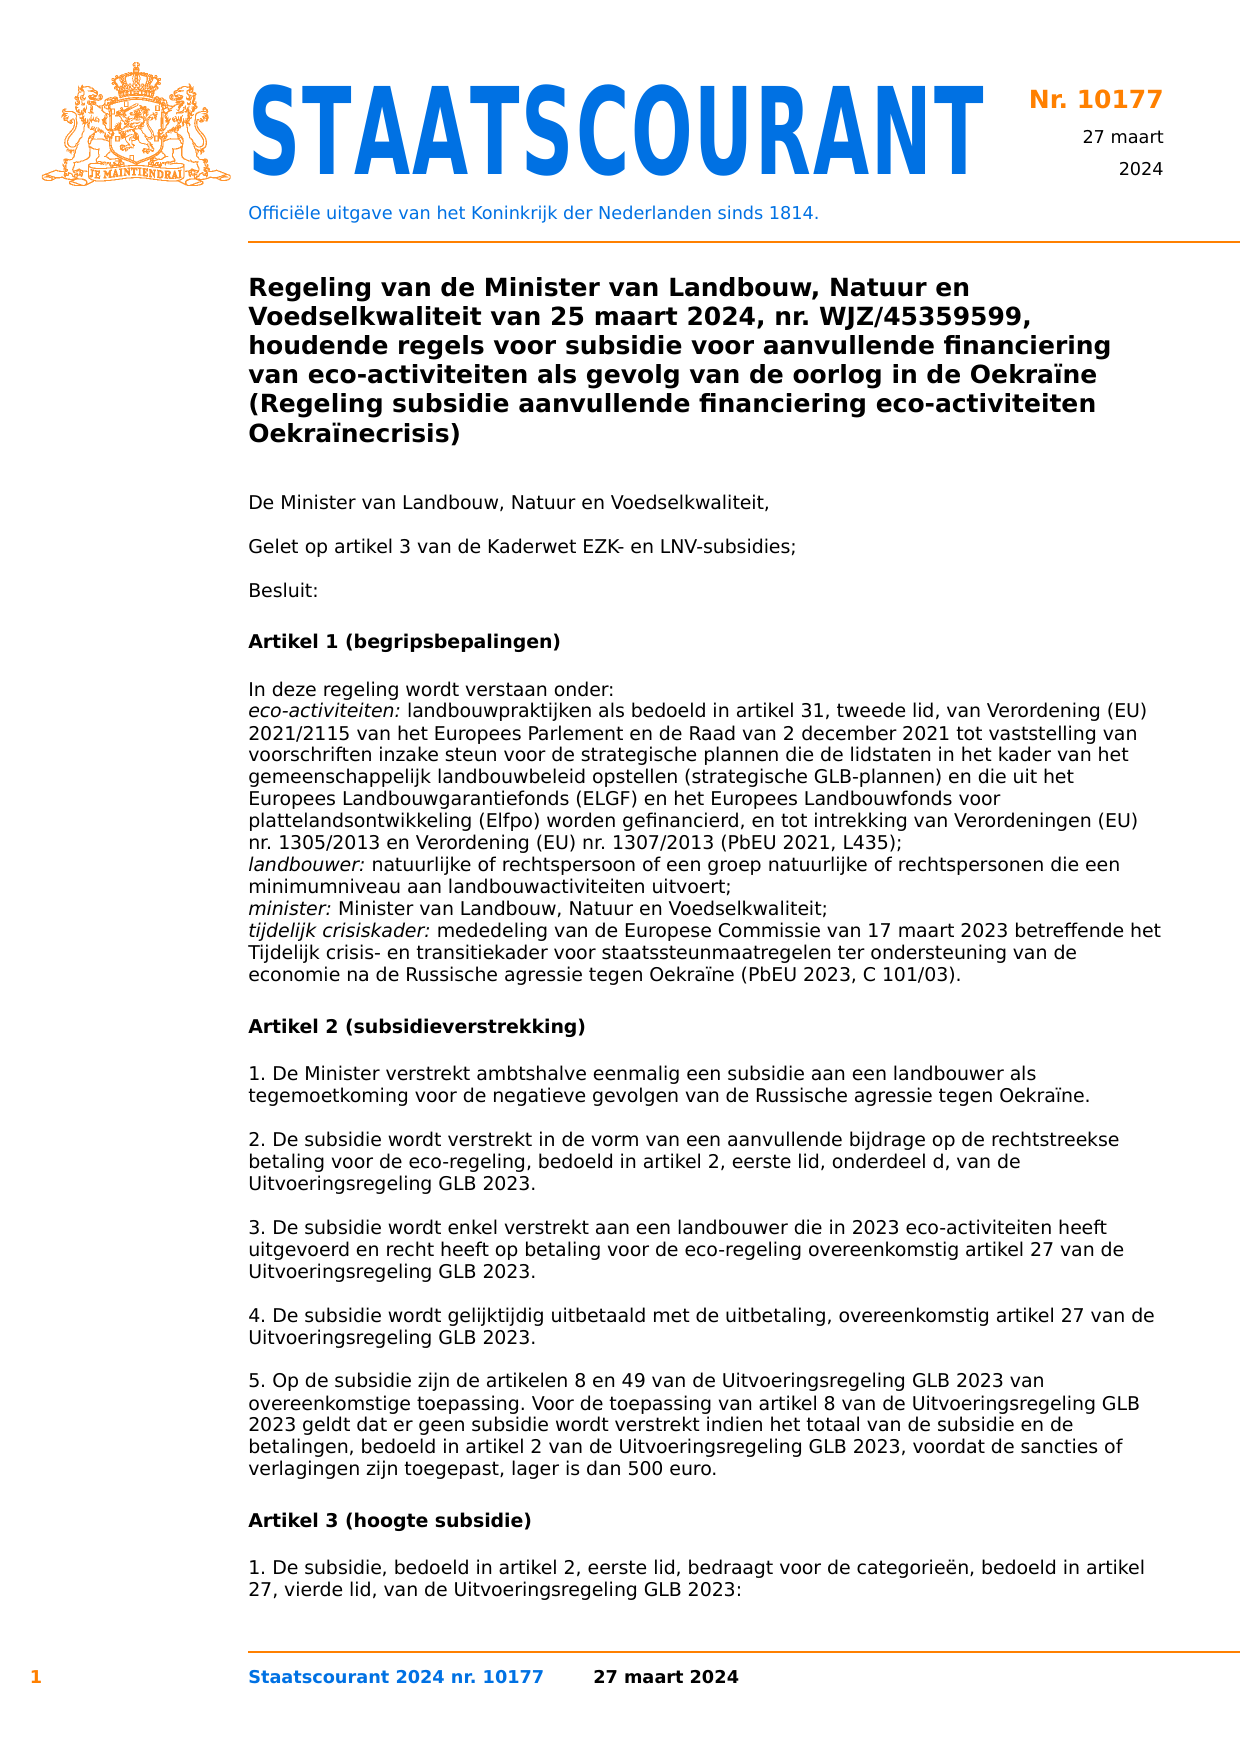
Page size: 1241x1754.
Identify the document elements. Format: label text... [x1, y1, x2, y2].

table_cell Officiële uitgave van het Koninkrijk der Nederlanden sinds 1814. [248, 203, 1240, 241]
subtitle Artikel 1 (begripsbepalingen) [248, 631, 1163, 653]
subtitle Artikel 2 (subsidieverstrekking) [248, 1016, 1163, 1038]
text 3. De subsidie wordt enkel verstrekt aan een landbouwer die in 2023 eco-activiteiten heeft uitgevoerd en recht heeft op betaling voor de eco-regeling overeenkomstig artikel 27 van de Uitvoeringsregeling GLB 2023. [248, 1217, 1163, 1283]
text In deze regeling wordt verstaan onder: [248, 678, 1163, 700]
subtitle Artikel 3 (hoogte subsidie) [248, 1510, 1163, 1532]
text De Minister van Landbouw, Natuur en Voedselkwaliteit, [248, 492, 1163, 514]
table_header [25, 62, 248, 241]
table_header STAATSCOURANT [248, 62, 998, 203]
text 4. De subsidie wordt gelijktijdig uitbetaald met de uitbetaling, overeenkomstig artikel 27 van de Uitvoeringsregeling GLB 2023. [248, 1304, 1163, 1348]
text tijdelijk crisiskader: mededeling van de Europese Commissie van 17 maart 2023 betreffende het Tijdelijk crisis- en transitiekader voor staatssteunmaatregelen ter ondersteuning van de economie na de Russische agressie tegen Oekraïne (PbEU 2023, C 101/03). [248, 920, 1163, 986]
text Besluit: [248, 579, 1163, 601]
text 1. De subsidie, bedoeld in artikel 2, eerste lid, bedraagt voor de categorieën, bedoeld in artikel 27, vierde lid, van de Uitvoeringsregeling GLB 2023: [248, 1557, 1163, 1601]
table_cell 2024 [998, 153, 1240, 203]
table_cell 27 maart [998, 121, 1240, 153]
picture [41, 62, 231, 186]
text 2. De subsidie wordt verstrekt in de vorm van een aanvullende bijdrage op de rechtstreekse betaling voor de eco-regeling, bedoeld in artikel 2, eerste lid, onderdeel d, van de Uitvoeringsregeling GLB 2023. [248, 1129, 1163, 1195]
text landbouwer: natuurlijke of rechtspersoon of een groep natuurlijke of rechtspersonen die een minimumniveau aan landbouwactiviteiten uitvoert; [248, 854, 1163, 898]
text 1. De Minister verstrekt ambtshalve eenmalig een subsidie aan een landbouwer als tegemoetkoming voor de negatieve gevolgen van de Russische agressie tegen Oekraïne. [248, 1063, 1163, 1107]
text minister: Minister van Landbouw, Natuur en Voedselkwaliteit; [248, 898, 1163, 920]
text 5. Op de subsidie zijn de artikelen 8 en 49 van de Uitvoeringsregeling GLB 2023 van overeenkomstige toepassing. Voor de toepassing van artikel 8 van de Uitvoeringsregeling GLB 2023 geldt dat er geen subsidie wordt verstrekt indien het totaal van de subsidie en de betalingen, bedoeld in artikel 2 van de Uitvoeringsregeling GLB 2023, voordat de sancties of verlagingen zijn toegepast, lager is dan 500 euro. [248, 1370, 1163, 1480]
subtitle Regeling van de Minister van Landbouw, Natuur en Voedselkwaliteit van 25 maart 2024, nr. WJZ/45359599, houdende regels voor subsidie voor aanvullende financiering van eco-activiteiten als gevolg van de oorlog in de Oekraïne (Regeling subsidie aanvullende financiering eco-activiteiten Oekraïnecrisis) [248, 273, 1163, 448]
text eco-activiteiten: landbouwpraktijken als bedoeld in artikel 31, tweede lid, van Verordening (EU) 2021/2115 van het Europees Parlement en de Raad van 2 december 2021 tot vaststelling van voorschriften inzake steun voor de strategische plannen die de lidstaten in het kader van het gemeenschappelijk landbouwbeleid opstellen (strategische GLB-plannen) en die uit het Europees Landbouwgarantiefonds (ELGF) en het Europees Landbouwfonds voor plattelandsontwikkeling (Elfpo) worden gefinancierd, en tot intrekking van Verordeningen (EU) nr. 1305/2013 en Verordening (EU) nr. 1307/2013 (PbEU 2021, L435); [248, 700, 1163, 854]
table_header Nr. 10177 [998, 62, 1240, 121]
text Gelet op artikel 3 van de Kaderwet EZK- en LNV-subsidies; [248, 536, 1163, 558]
